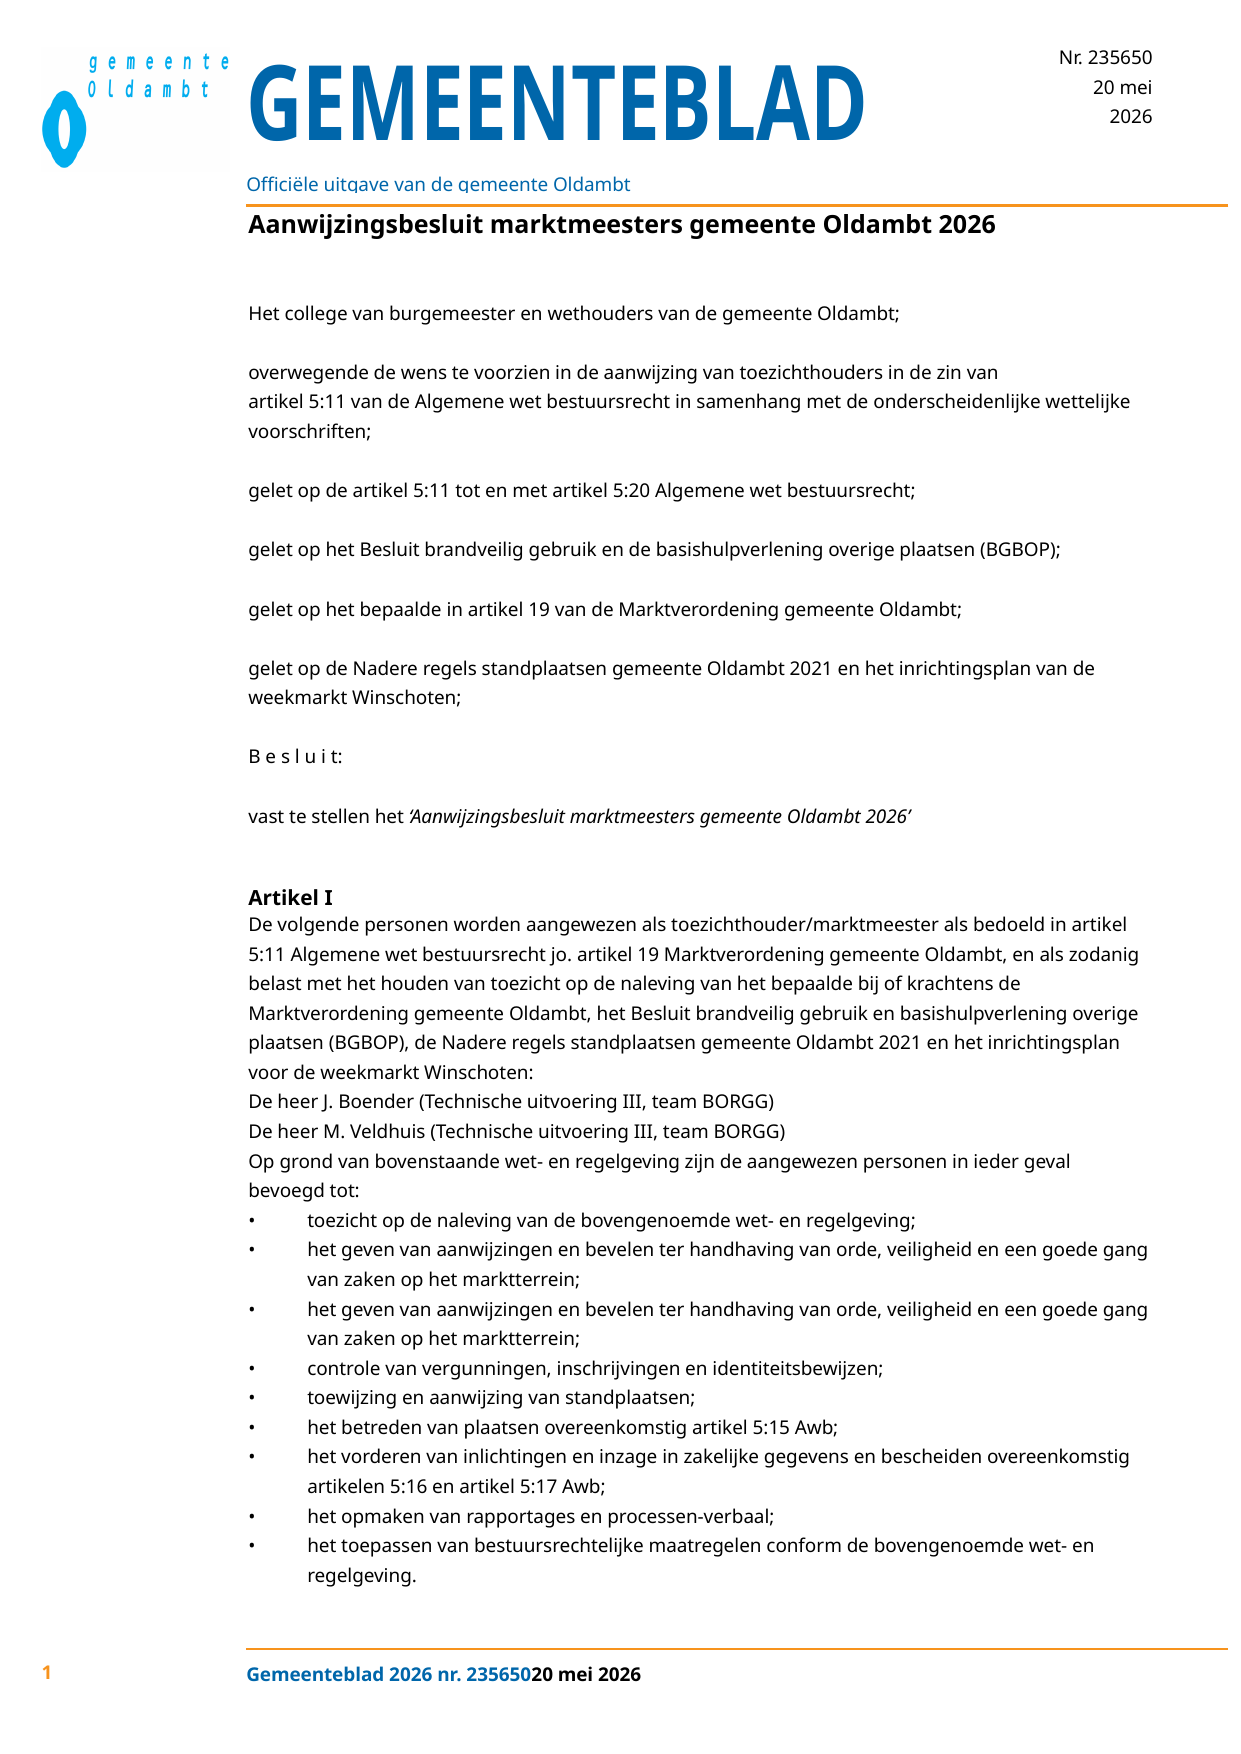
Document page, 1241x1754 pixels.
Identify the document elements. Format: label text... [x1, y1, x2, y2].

text De heer M. Veldhuis (Technische uitvoering III, team BORGG) [248, 1118, 1152, 1144]
list het geven van aanwijzingen en bevelen ter handhaving van orde, veiligheid en een goede gang van zaken op het marktterrein; [248, 1237, 1152, 1292]
list het geven van aanwijzingen en bevelen ter handhaving van orde, veiligheid en een goede gang van zaken op het marktterrein; [248, 1296, 1152, 1351]
list het toepassen van bestuursrechtelijke maatregelen conform de bovengenoemde wet- en regelgeving. [248, 1532, 1152, 1588]
picture [41, 47, 231, 172]
text vast te stellen het ‘Aanwijzingsbesluit marktmeesters gemeente Oldambt 2026’ [248, 803, 1152, 828]
text Het college van burgemeester en wethouders van de gemeente Oldambt; [248, 300, 1152, 326]
list het opmaken van rapportages en processen-verbaal; [248, 1503, 1152, 1529]
text De volgende personen worden aangewezen als toezichthouder/marktmeester als bedoeld in artikel 5:11 Algemene wet bestuursrecht jo. artikel 19 Marktverordening gemeente Oldambt, en als zodanig belast met het houden van toezicht op de naleving van het bepaalde bij of krachtens de Marktverordening gemeente Oldambt, het Besluit brandveilig gebruik en basishulpverlening overige plaatsen (BGBOP), de Nadere regels standplaatsen gemeente Oldambt 2021 en het inrichtingsplan voor de weekmarkt Winschoten: [248, 911, 1152, 1085]
text artikel 5:11 van de Algemene wet bestuursrecht in samenhang met de onderscheidenlijke wettelijke [248, 389, 1152, 414]
text B e s l u i t: [248, 744, 1152, 769]
text gelet op de artikel 5:11 tot en met artikel 5:20 Algemene wet bestuursrecht; [248, 477, 1152, 503]
text gelet op het Besluit brandveilig gebruik en de basishulpverlening overige plaatsen (BGBOP); [248, 537, 1152, 562]
text Op grond van bovenstaande wet- en regelgeving zijn de aangewezen personen in ieder geval bevoegd tot: [248, 1148, 1152, 1203]
list toezicht op de naleving van de bovengenoemde wet- en regelgeving; [248, 1207, 1152, 1233]
list toewijzing en aanwijzing van standplaatsen; [248, 1384, 1152, 1410]
text voorschriften; [248, 418, 1152, 444]
text overwegende de wens te voorzien in de aanwijzing van toezichthouders in de zin van [248, 359, 1152, 385]
text gelet op het bepaalde in artikel 19 van de Marktverordening gemeente Oldambt; [248, 596, 1152, 621]
list controle van vergunningen, inschrijvingen en identiteitsbewijzen; [248, 1355, 1152, 1381]
text gelet op de Nadere regels standplaatsen gemeente Oldambt 2021 en het inrichtingsplan van de weekmarkt Winschoten; [248, 655, 1152, 710]
list het vorderen van inlichtingen en inzage in zakelijke gegevens en bescheiden overeenkomstig artikelen 5:16 en artikel 5:17 Awb; [248, 1444, 1152, 1499]
text Aanwijzingsbesluit marktmeesters gemeente Oldambt 2026 [248, 207, 1152, 241]
text De heer J. Boender (Technische uitvoering III, team BORGG) [248, 1089, 1152, 1114]
list het betreden van plaatsen overeenkomstig artikel 5:15 Awb; [248, 1414, 1152, 1440]
text Artikel I [248, 883, 1152, 911]
